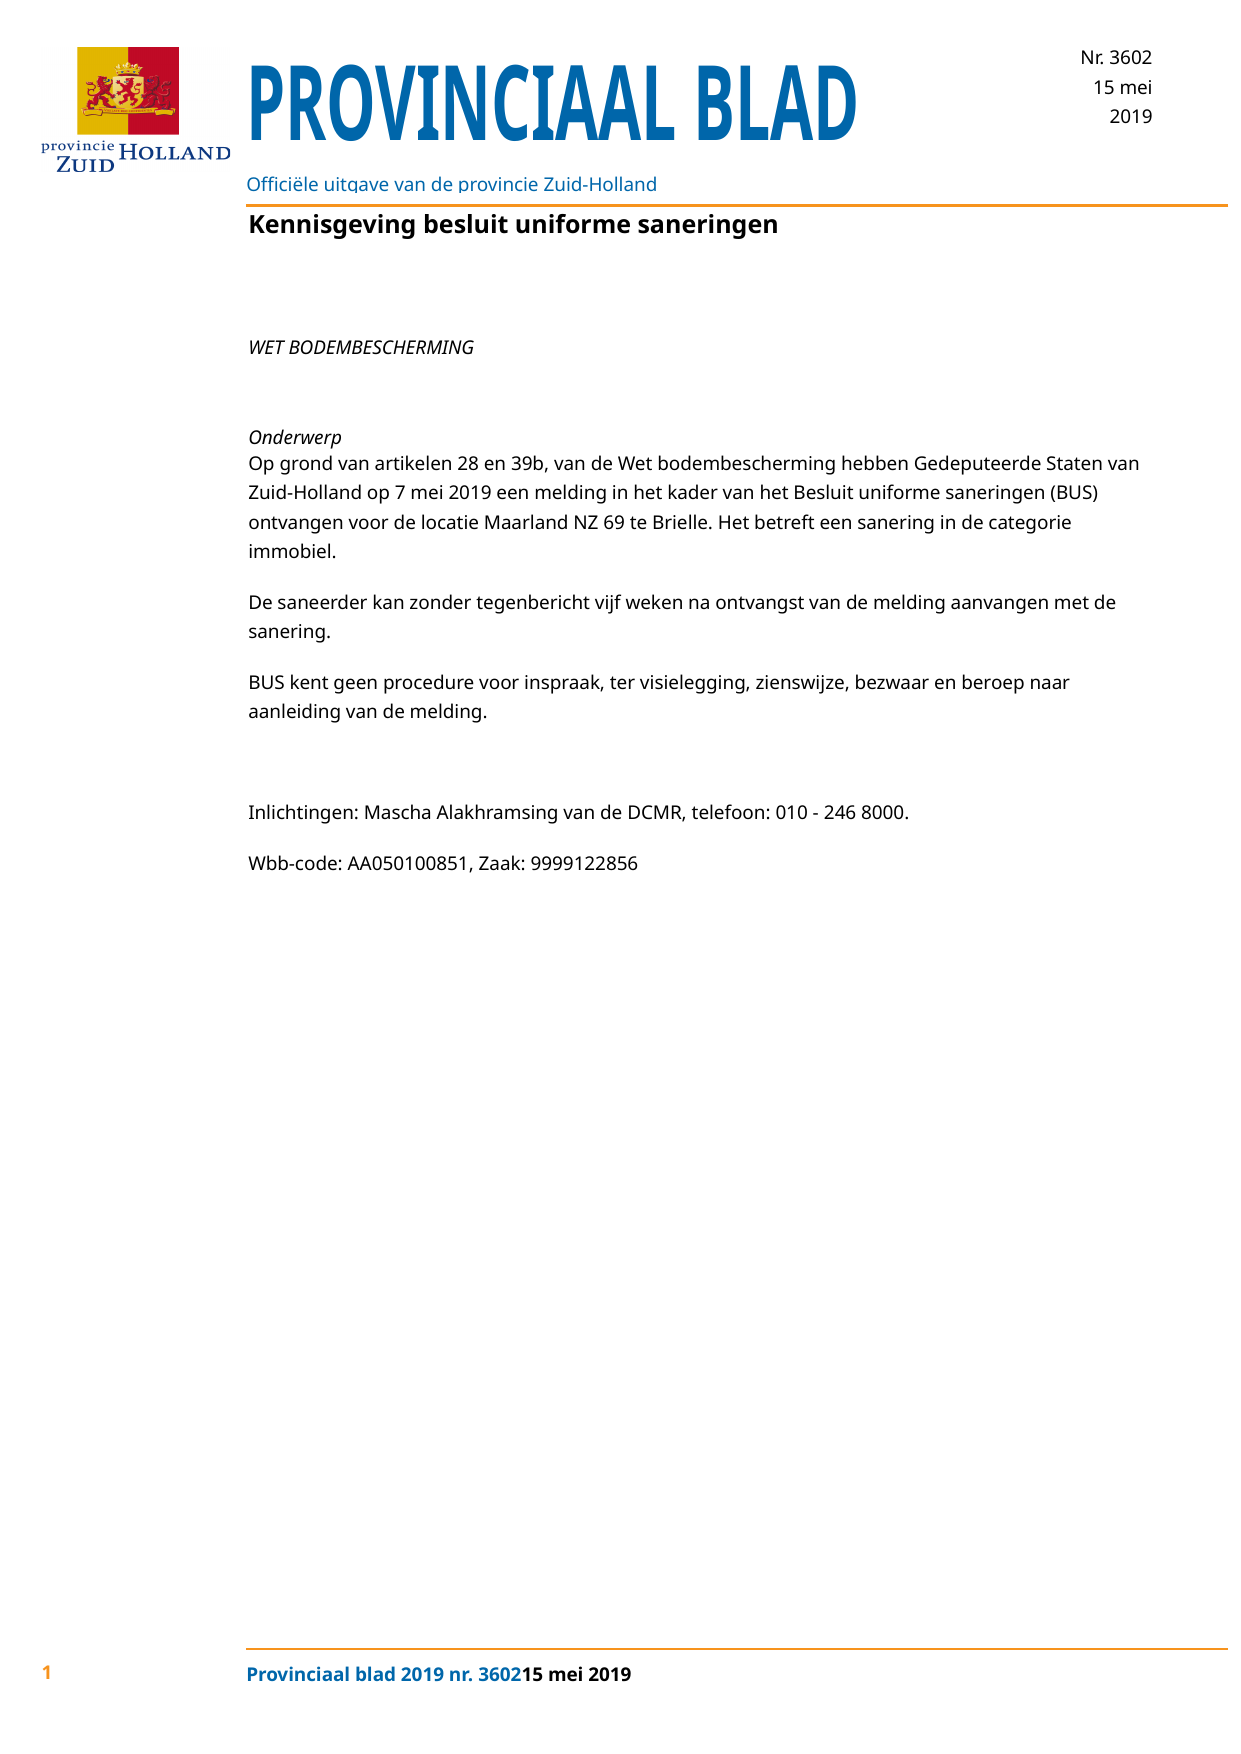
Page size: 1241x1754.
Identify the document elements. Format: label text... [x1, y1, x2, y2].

text BUS kent geen procedure voor inspraak, ter visielegging, zienswijze, bezwaar en beroep naar aanleiding van de melding. [248, 669, 1152, 724]
text WET BODEMBESCHERMING [248, 334, 1152, 360]
text Op grond van artikelen 28 en 39b, van de Wet bodembescherming hebben Gedeputeerde Staten van Zuid-Holland op 7 mei 2019 een melding in het kader van het Besluit uniforme saneringen (BUS) ontvangen voor de locatie Maarland NZ 69 te Brielle. Het betreft een sanering in de categorie immobiel. [248, 450, 1152, 564]
text Inlichtingen: Mascha Alakhramsing van de DCMR, telefoon: 010 - 246 8000. [248, 799, 1152, 825]
text De saneerder kan zonder tegenbericht vijf weken na ontvangst van de melding aanvangen met de sanering. [248, 589, 1152, 644]
picture [41, 47, 231, 172]
text Wbb-code: AA050100851, Zaak: 9999122856 [248, 850, 1152, 875]
text Onderwerp [248, 424, 1152, 450]
text Kennisgeving besluit uniforme saneringen [248, 207, 1152, 241]
